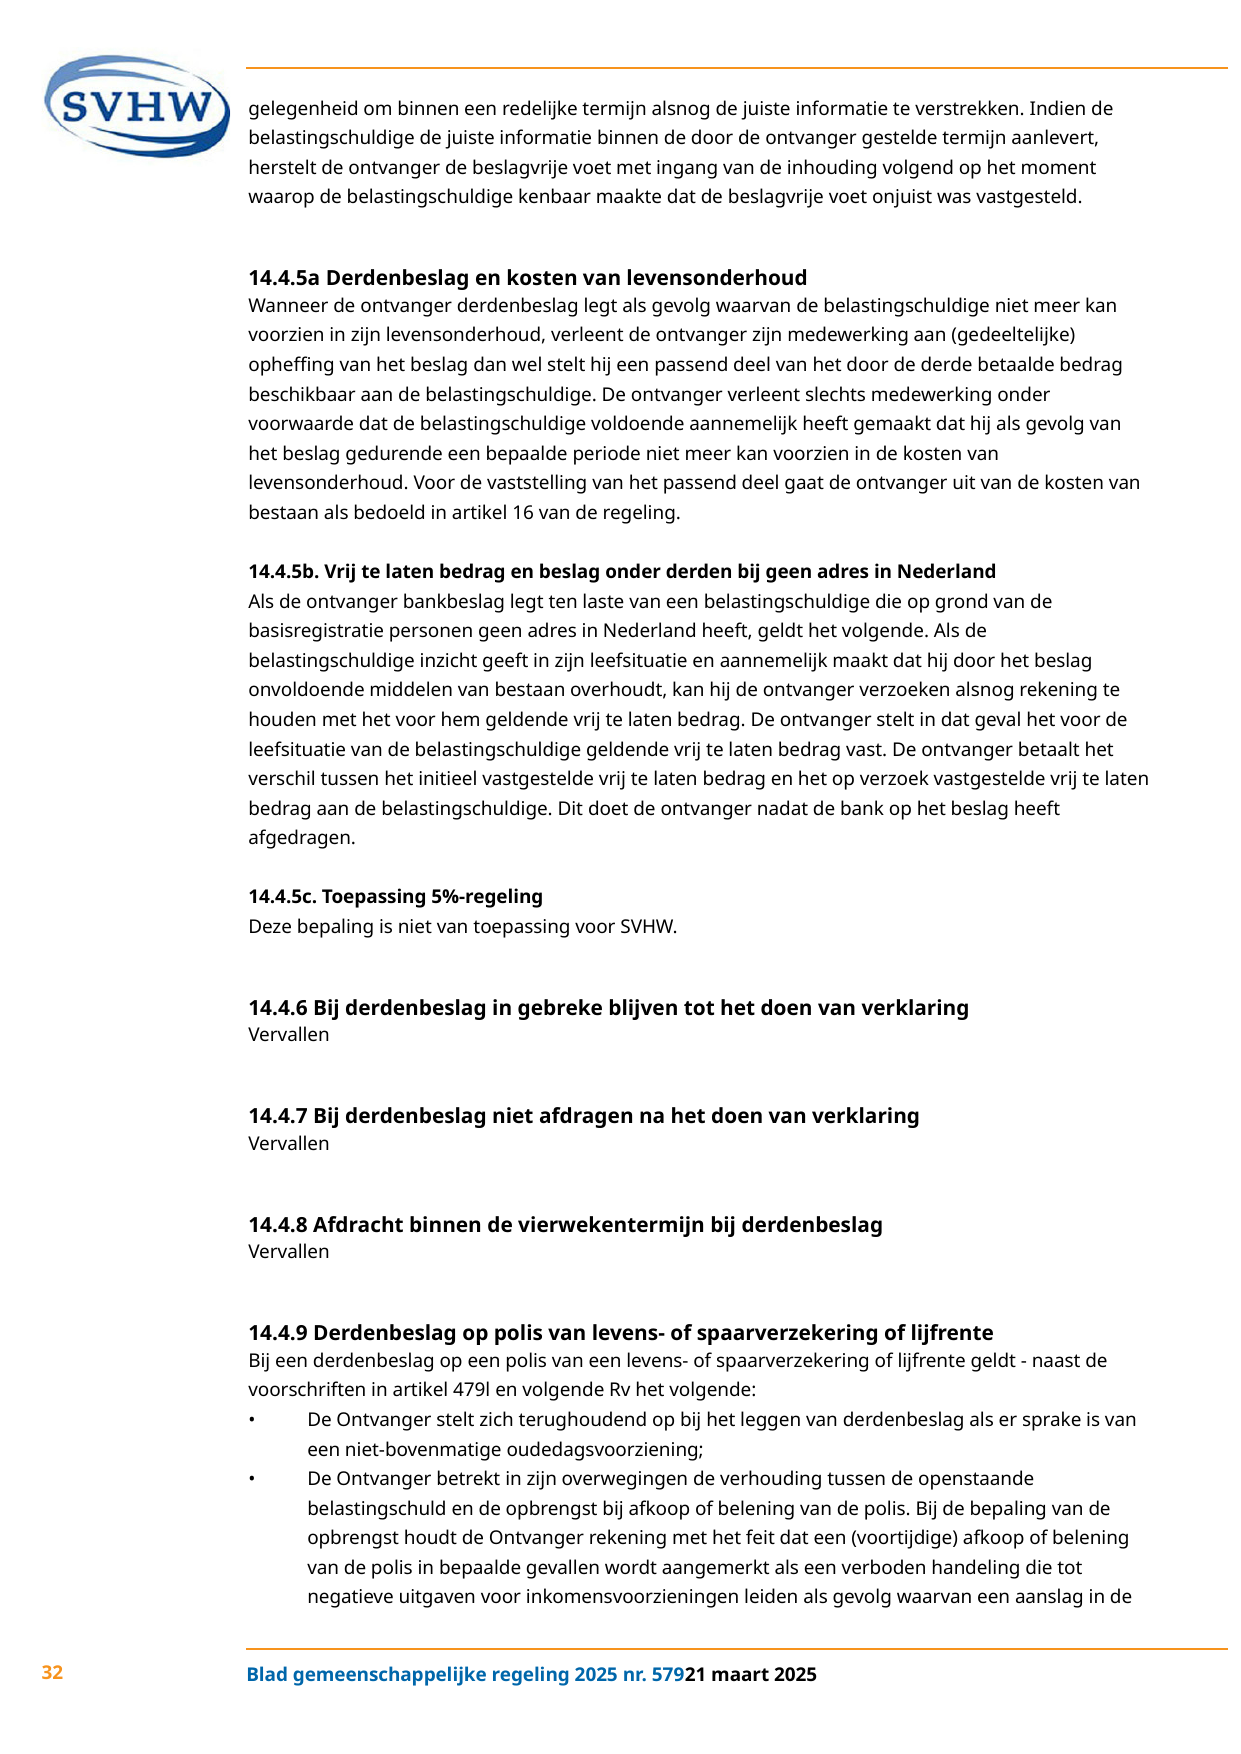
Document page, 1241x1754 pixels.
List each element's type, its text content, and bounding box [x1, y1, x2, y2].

text 14.4.5c. Toepassing 5%-regeling [248, 884, 1152, 909]
picture [41, 47, 231, 172]
text Vervallen [248, 1022, 1152, 1047]
text 14.4.5a Derdenbeslag en kosten van levensonderhoud [248, 263, 1152, 292]
text Deze bepaling is niet van toepassing voor SVHW. [248, 913, 1152, 939]
list De Ontvanger stelt zich terughoudend op bij het leggen van derdenbeslag als er sprake is van een niet-bovenmatige oudedagsvoorziening; [248, 1406, 1152, 1461]
text 14.4.6 Bij derdenbeslag in gebreke blijven tot het doen van verklaring [248, 993, 1152, 1022]
text Als de ontvanger bankbeslag legt ten laste van een belastingschuldige die op grond van de basisregistratie personen geen adres in Nederland heeft, geldt het volgende. Als de belastingschuldige inzicht geeft in zijn leefsituatie en aannemelijk maakt dat hij door het beslag onvoldoende middelen van bestaan overhoudt, kan hij de ontvanger verzoeken alsnog rekening te houden met het voor hem geldende vrij te laten bedrag. De ontvanger stelt in dat geval het voor de leefsituatie van de belastingschuldige geldende vrij te laten bedrag vast. De ontvanger betaalt het verschil tussen het initieel vastgestelde vrij te laten bedrag en het op verzoek vastgestelde vrij te laten bedrag aan de belastingschuldige. Dit doet de ontvanger nadat de bank op het beslag heeft afgedragen. [248, 588, 1152, 850]
text 14.4.8 Afdracht binnen de vierwekentermijn bij derdenbeslag [248, 1210, 1152, 1238]
text Vervallen [248, 1238, 1152, 1264]
list De Ontvanger betrekt in zijn overwegingen de verhouding tussen de openstaande belastingschuld en de opbrengst bij afkoop of belening van de polis. Bij de bepaling van de opbrengst houdt de Ontvanger rekening met het feit dat een (voortijdige) afkoop of belening van de polis in bepaalde gevallen wordt aangemerkt als een verboden handeling die tot negatieve uitgaven voor inkomensvoorzieningen leiden als gevolg waarvan een aanslag in de [248, 1465, 1152, 1609]
text Vervallen [248, 1130, 1152, 1156]
text gelegenheid om binnen een redelijke termijn alsnog de juiste informatie te verstrekken. Indien de belastingschuldige de juiste informatie binnen de door de ontvanger gestelde termijn aanlevert, herstelt de ontvanger de beslagvrije voet met ingang van de inhouding volgend op het moment waarop de belastingschuldige kenbaar maakte dat de beslagvrije voet onjuist was vastgesteld. [248, 95, 1152, 209]
text 14.4.9 Derdenbeslag op polis van levens- of spaarverzekering of lijfrente [248, 1318, 1152, 1347]
text 14.4.7 Bij derdenbeslag niet afdragen na het doen van verklaring [248, 1102, 1152, 1130]
text 14.4.5b. Vrij te laten bedrag en beslag onder derden bij geen adres in Nederland [248, 558, 1152, 584]
text Wanneer de ontvanger derdenbeslag legt als gevolg waarvan de belastingschuldige niet meer kan voorzien in zijn levensonderhoud, verleent de ontvanger zijn medewerking aan (gedeeltelijke) opheffing van het beslag dan wel stelt hij een passend deel van het door de derde betaalde bedrag beschikbaar aan de belastingschuldige. De ontvanger verleent slechts medewerking onder voorwaarde dat de belastingschuldige voldoende aannemelijk heeft gemaakt dat hij als gevolg van het beslag gedurende een bepaalde periode niet meer kan voorzien in de kosten van levensonderhoud. Voor de vaststelling van het passend deel gaat de ontvanger uit van de kosten van bestaan als bedoeld in artikel 16 van de regeling. [248, 292, 1152, 525]
text Bij een derdenbeslag op een polis van een levens- of spaarverzekering of lijfrente geldt - naast de voorschriften in artikel 479l en volgende Rv het volgende: [248, 1347, 1152, 1402]
